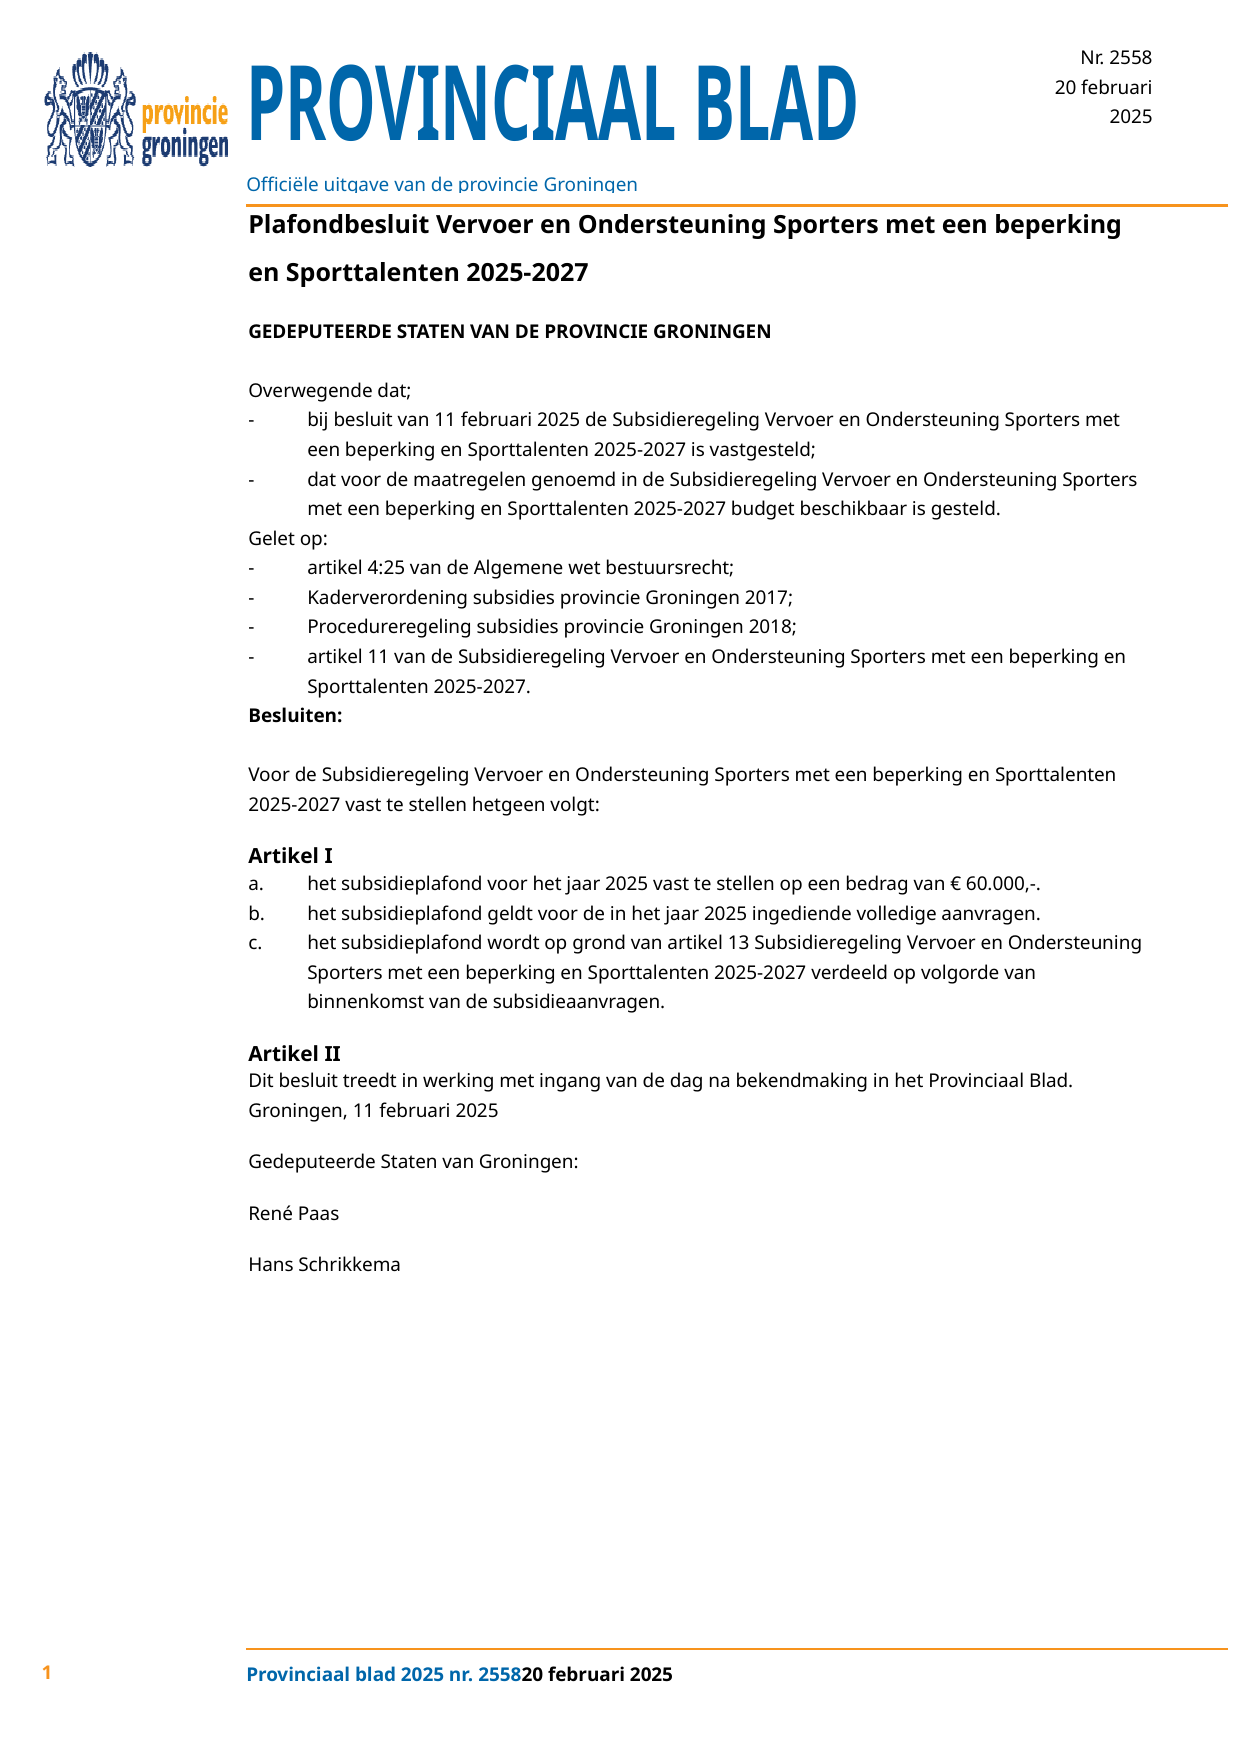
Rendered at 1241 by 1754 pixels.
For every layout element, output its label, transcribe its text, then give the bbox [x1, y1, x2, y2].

text Voor de Subsidieregeling Vervoer en Ondersteuning Sporters met een beperking en Sporttalenten 2025-2027 vast te stellen hetgeen volgt: [248, 762, 1152, 817]
list artikel 4:25 van de Algemene wet bestuursrecht; [248, 554, 1152, 580]
list Kaderverordening subsidies provincie Groningen 2017; [248, 584, 1152, 610]
text Artikel II [248, 1039, 1152, 1067]
list het subsidieplafond wordt op grond van artikel 13 Subsidieregeling Vervoer en Ondersteuning Sporters met een beperking en Sporttalenten 2025-2027 verdeeld op volgorde van binnenkomst van de subsidieaanvragen. [248, 929, 1152, 1014]
list artikel 11 van de Subsidieregeling Vervoer en Ondersteuning Sporters met een beperking en Sporttalenten 2025-2027. [248, 643, 1152, 699]
list het subsidieplafond voor het jaar 2025 vast te stellen op een bedrag van € 60.000,-. [248, 870, 1152, 896]
picture [41, 47, 231, 172]
list het subsidieplafond geldt voor de in het jaar 2025 ingediende volledige aanvragen. [248, 900, 1152, 925]
text Overwegende dat; [248, 377, 1152, 403]
text Dit besluit treedt in werking met ingang van de dag na bekendmaking in het Provinciaal Blad. [248, 1067, 1152, 1093]
text Gedeputeerde Staten van Groningen: [248, 1148, 1152, 1174]
list dat voor de maatregelen genoemd in de Subsidieregeling Vervoer en Ondersteuning Sporters met een beperking en Sporttalenten 2025-2027 budget beschikbaar is gesteld. [248, 466, 1152, 521]
list Procedureregeling subsidies provincie Groningen 2018; [248, 614, 1152, 639]
text Gelet op: [248, 525, 1152, 551]
text Hans Schrikkema [248, 1251, 1152, 1277]
text Groningen, 11 februari 2025 [248, 1097, 1152, 1123]
text Besluiten: [248, 702, 1152, 728]
text GEDEPUTEERDE STATEN VAN DE PROVINCIE GRONINGEN [248, 318, 1152, 344]
list bij besluit van 11 februari 2025 de Subsidieregeling Vervoer en Ondersteuning Sporters met een beperking en Sporttalenten 2025-2027 is vastgesteld; [248, 407, 1152, 462]
text Plafondbesluit Vervoer en Ondersteuning Sporters met een beperking en Sporttalenten 2025-2027 [248, 207, 1152, 288]
text René Paas [248, 1200, 1152, 1226]
text Artikel I [248, 842, 1152, 870]
